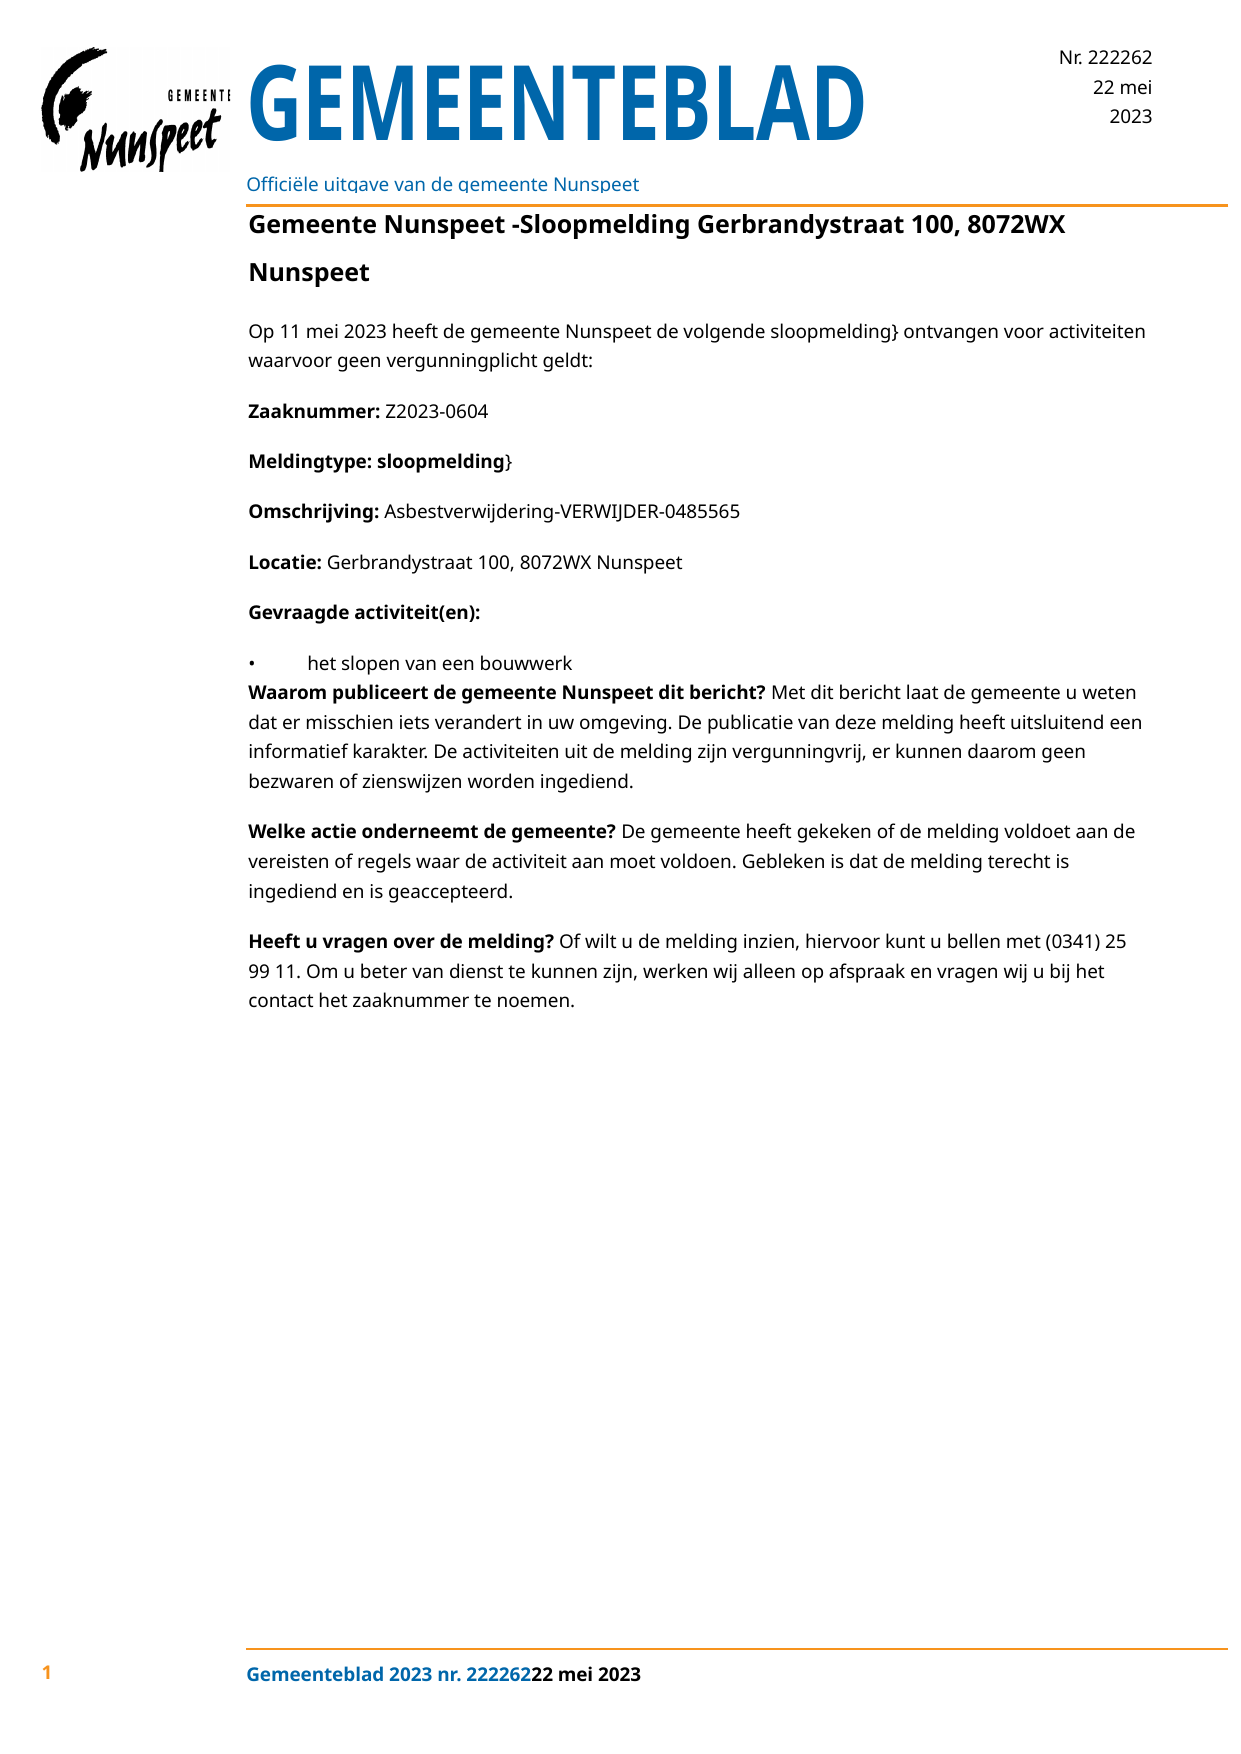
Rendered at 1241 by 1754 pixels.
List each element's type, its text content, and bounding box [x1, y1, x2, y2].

text Locatie: Gerbrandystraat 100, 8072WX Nunspeet [248, 549, 1152, 575]
text Meldingtype: sloopmelding} [248, 448, 1152, 474]
text Zaaknummer: Z2023-0604 [248, 398, 1152, 424]
text Gevraagde activiteit(en): [248, 599, 1152, 625]
text Heeft u vragen over de melding? Of wilt u de melding inzien, hiervoor kunt u bellen met (0341) 25 99 11. Om u beter van dienst te kunnen zijn, werken wij alleen op afspraak en vragen wij u bij het contact het zaaknummer te noemen. [248, 928, 1152, 1013]
text Gemeente Nunspeet -Sloopmelding Gerbrandystraat 100, 8072WX Nunspeet [248, 207, 1152, 288]
text Op 11 mei 2023 heeft de gemeente Nunspeet de volgende sloopmelding} ontvangen voor activiteiten waarvoor geen vergunningplicht geldt: [248, 318, 1152, 373]
list het slopen van een bouwwerk [248, 650, 1152, 676]
text Waarom publiceert de gemeente Nunspeet dit bericht? Met dit bericht laat de gemeente u weten dat er misschien iets verandert in uw omgeving. De publicatie van deze melding heeft uitsluitend een informatief karakter. De activiteiten uit de melding zijn vergunningvrij, er kunnen daarom geen bezwaren of zienswijzen worden ingediend. [248, 679, 1152, 794]
text Omschrijving: Asbestverwijdering-VERWIJDER-0485565 [248, 499, 1152, 524]
picture [41, 47, 231, 172]
text Welke actie onderneemt de gemeente? De gemeente heeft gekeken of de melding voldoet aan de vereisten of regels waar de activiteit aan moet voldoen. Gebleken is dat de melding terecht is ingediend en is geaccepteerd. [248, 819, 1152, 904]
